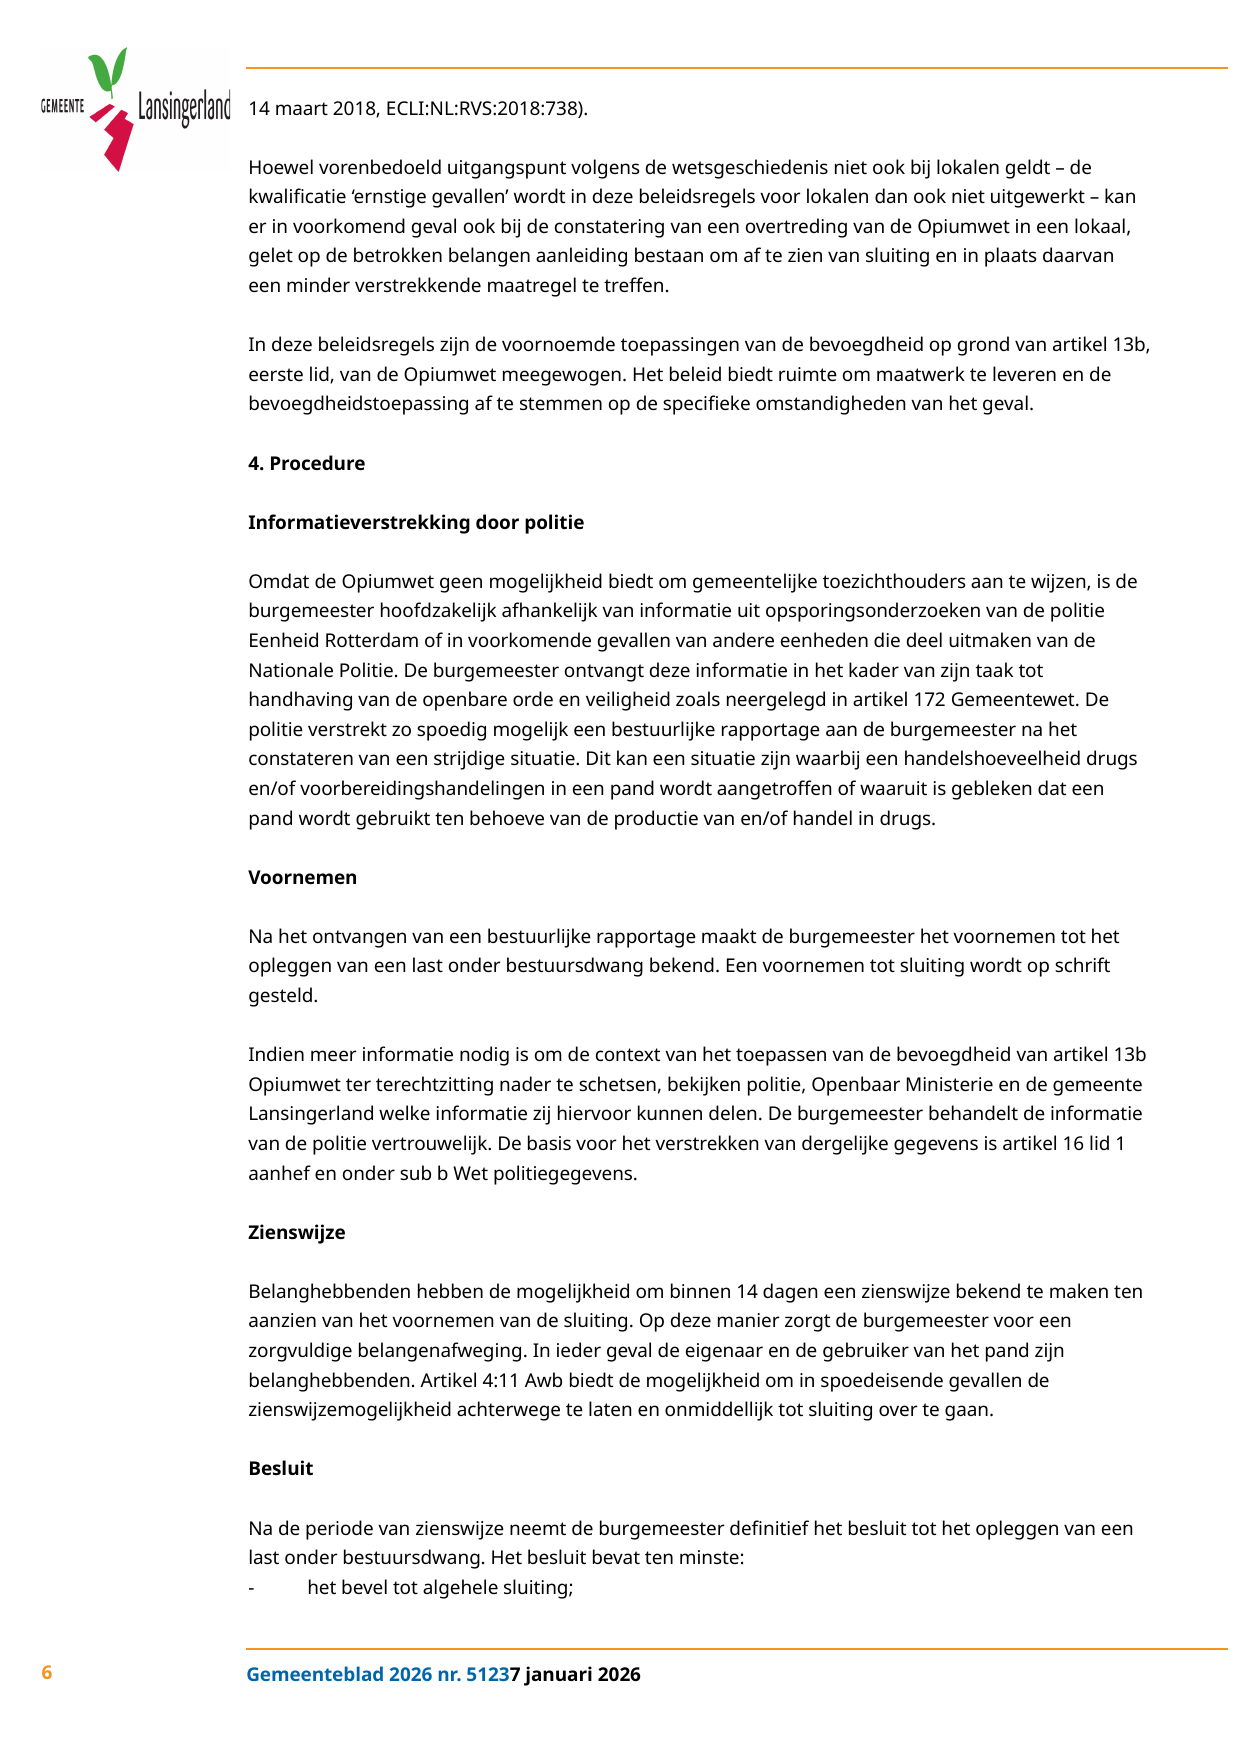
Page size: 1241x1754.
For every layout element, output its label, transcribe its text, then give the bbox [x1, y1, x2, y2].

text 4. Procedure [248, 450, 1152, 476]
text Besluit [248, 1456, 1152, 1481]
text Na de periode van zienswijze neemt de burgemeester definitief het besluit tot het opleggen van een last onder bestuursdwang. Het besluit bevat ten minste: [248, 1515, 1152, 1570]
text In deze beleidsregels zijn de voornoemde toepassingen van de bevoegdheid op grond van artikel 13b, eerste lid, van de Opiumwet meegewogen. Het beleid biedt ruimte om maatwerk te leveren en de bevoegdheidstoepassing af te stemmen op de specifieke omstandigheden van het geval. [248, 331, 1152, 416]
text Voornemen [248, 864, 1152, 890]
text Informatieverstrekking door politie [248, 509, 1152, 535]
list het bevel tot algehele sluiting; [248, 1574, 1152, 1600]
text 14 maart 2018, ECLI:NL:RVS:2018:738). [248, 95, 1152, 121]
text Omdat de Opiumwet geen mogelijkheid biedt om gemeentelijke toezichthouders aan te wijzen, is de burgemeester hoofdzakelijk afhankelijk van informatie uit opsporingsonderzoeken van de politie Eenheid Rotterdam of in voorkomende gevallen van andere eenheden die deel uitmaken van de Nationale Politie. De burgemeester ontvangt deze informatie in het kader van zijn taak tot handhaving van de openbare orde en veiligheid zoals neergelegd in artikel 172 Gemeentewet. De politie verstrekt zo spoedig mogelijk een bestuurlijke rapportage aan de burgemeester na het constateren van een strijdige situatie. Dit kan een situatie zijn waarbij een handelshoeveelheid drugs en/of voorbereidingshandelingen in een pand wordt aangetroffen of waaruit is gebleken dat een pand wordt gebruikt ten behoeve van de productie van en/of handel in drugs. [248, 568, 1152, 831]
text Belanghebbenden hebben de mogelijkheid om binnen 14 dagen een zienswijze bekend te maken ten aanzien van het voornemen van de sluiting. Op deze manier zorgt de burgemeester voor een zorgvuldige belangenafweging. In ieder geval de eigenaar en de gebruiker van het pand zijn belanghebbenden. Artikel 4:11 Awb biedt de mogelijkheid om in spoedeisende gevallen de zienswijzemogelijkheid achterwege te laten en onmiddellijk tot sluiting over te gaan. [248, 1278, 1152, 1422]
text Zienswijze [248, 1219, 1152, 1245]
text Na het ontvangen van een bestuurlijke rapportage maakt de burgemeester het voornemen tot het opleggen van een last onder bestuursdwang bekend. Een voornemen tot sluiting wordt op schrift gesteld. [248, 923, 1152, 1008]
picture [41, 47, 231, 172]
text Hoewel vorenbedoeld uitgangspunt volgens de wetsgeschiedenis niet ook bij lokalen geldt – de kwalificatie ‘ernstige gevallen’ wordt in deze beleidsregels voor lokalen dan ook niet uitgewerkt – kan er in voorkomend geval ook bij de constatering van een overtreding van de Opiumwet in een lokaal, gelet op de betrokken belangen aanleiding bestaan om af te zien van sluiting en in plaats daarvan een minder verstrekkende maatregel te treffen. [248, 154, 1152, 298]
text Indien meer informatie nodig is om de context van het toepassen van de bevoegdheid van artikel 13b Opiumwet ter terechtzitting nader te schetsen, bekijken politie, Openbaar Ministerie en de gemeente Lansingerland welke informatie zij hiervoor kunnen delen. De burgemeester behandelt de informatie van de politie vertrouwelijk. De basis voor het verstrekken van dergelijke gegevens is artikel 16 lid 1 aanhef en onder sub b Wet politiegegevens. [248, 1041, 1152, 1186]
